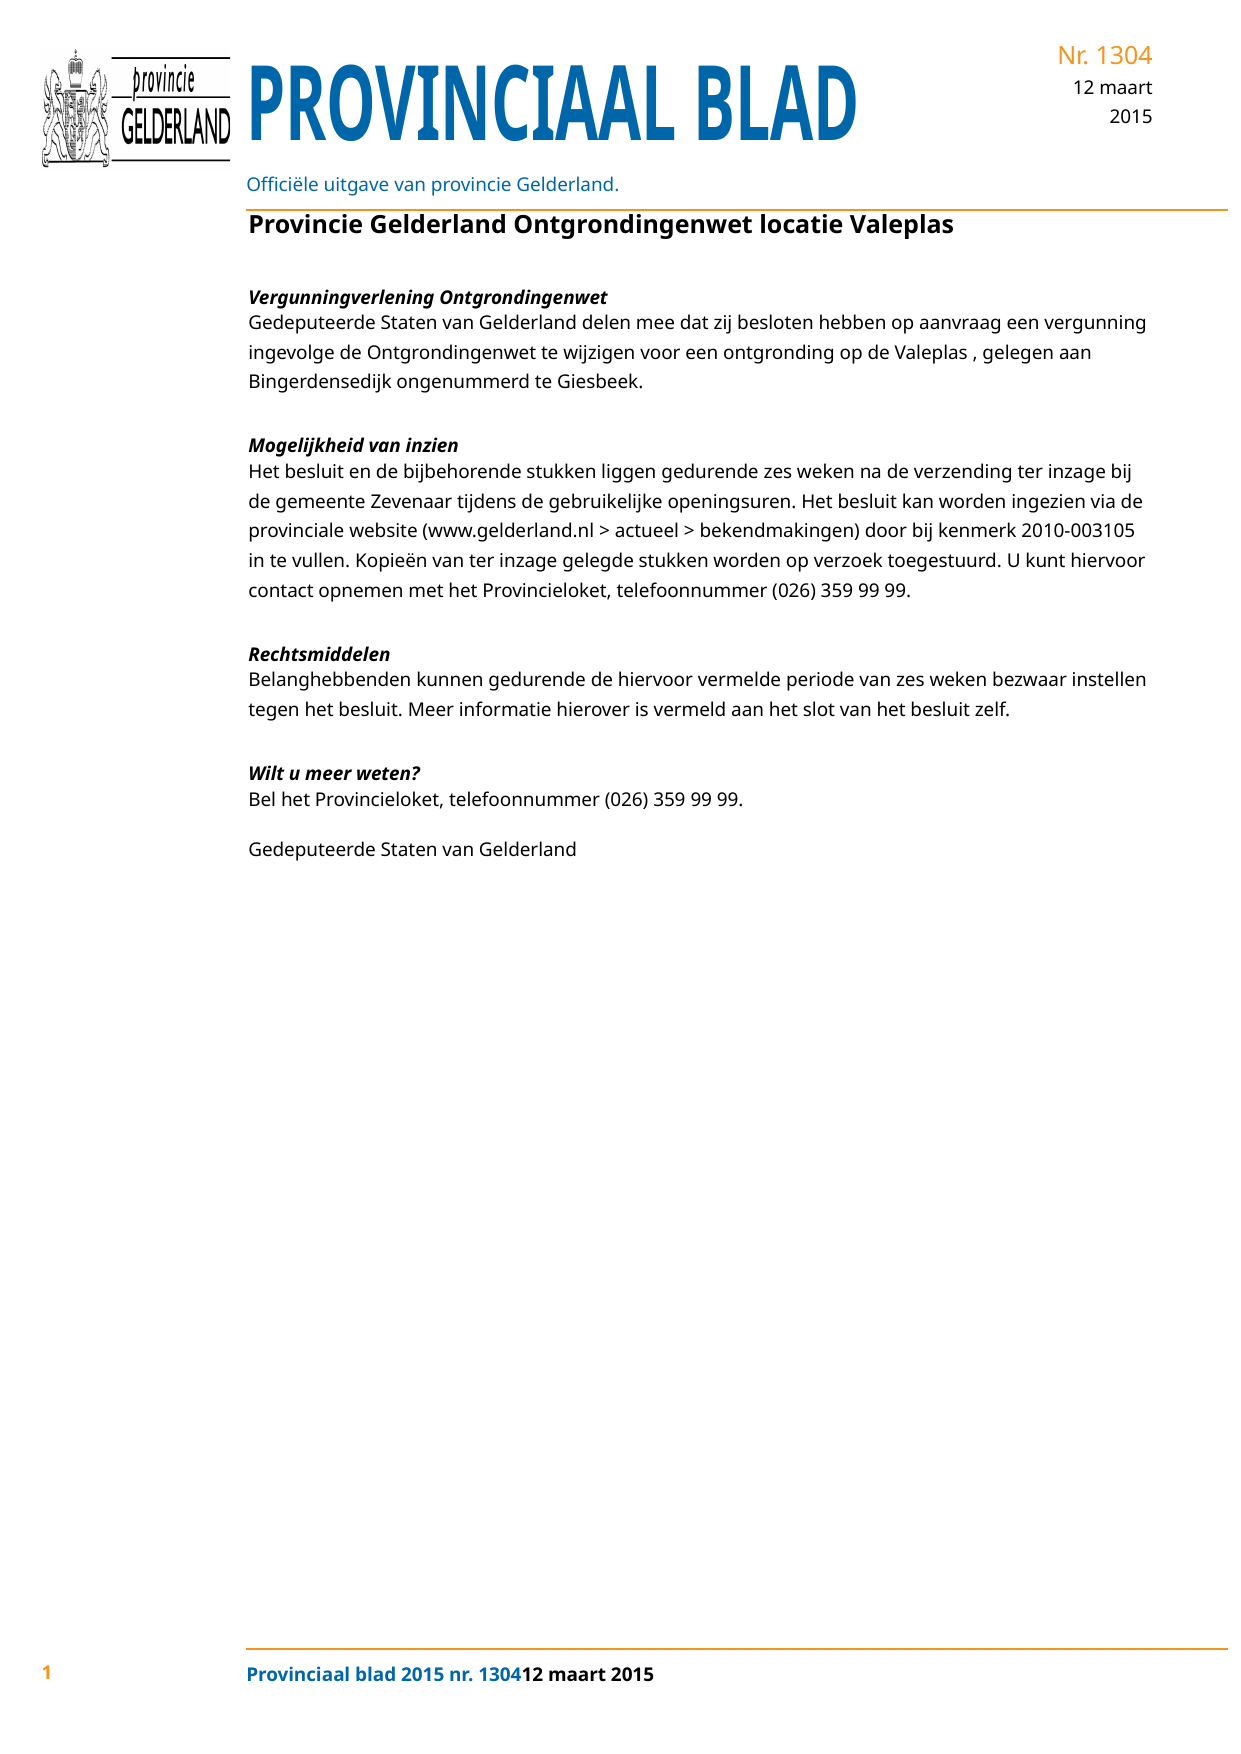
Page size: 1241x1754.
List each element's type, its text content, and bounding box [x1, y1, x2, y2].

picture [41, 47, 231, 172]
text Gedeputeerde Staten van Gelderland [248, 836, 1152, 862]
text Wilt u meer weten? [248, 760, 1152, 786]
text Gedeputeerde Staten van Gelderland delen mee dat zij besloten hebben op aanvraag een vergunning ingevolge de Ontgrondingenwet te wijzigen voor een ontgronding op de Valeplas , gelegen aan Bingerdensedijk ongenummerd te Giesbeek. [248, 309, 1152, 394]
text Het besluit en de bijbehorende stukken liggen gedurende zes weken na de verzending ter inzage bij de gemeente Zevenaar tijdens de gebruikelijke openingsuren. Het besluit kan worden ingezien via de provinciale website (www.gelderland.nl > actueel > bekendmakingen) door bij kenmerk 2010-003105 in te vullen. Kopieën van ter inzage gelegde stukken worden op verzoek toegestuurd. U kunt hiervoor contact opnemen met het Provincieloket, telefoonnummer (026) 359 99 99. [248, 458, 1152, 602]
text Bel het Provincieloket, telefoonnummer (026) 359 99 99. [248, 786, 1152, 811]
text Rechtsmiddelen [248, 641, 1152, 666]
text Belanghebbenden kunnen gedurende de hiervoor vermelde periode van zes weken bezwaar instellen tegen het besluit. Meer informatie hierover is vermeld aan het slot van het besluit zelf. [248, 666, 1152, 722]
text Provincie Gelderland Ontgrondingenwet locatie Valeplas [248, 211, 1152, 241]
text Vergunningverlening Ontgrondingenwet [248, 284, 1152, 309]
text Mogelijkheid van inzien [248, 433, 1152, 458]
